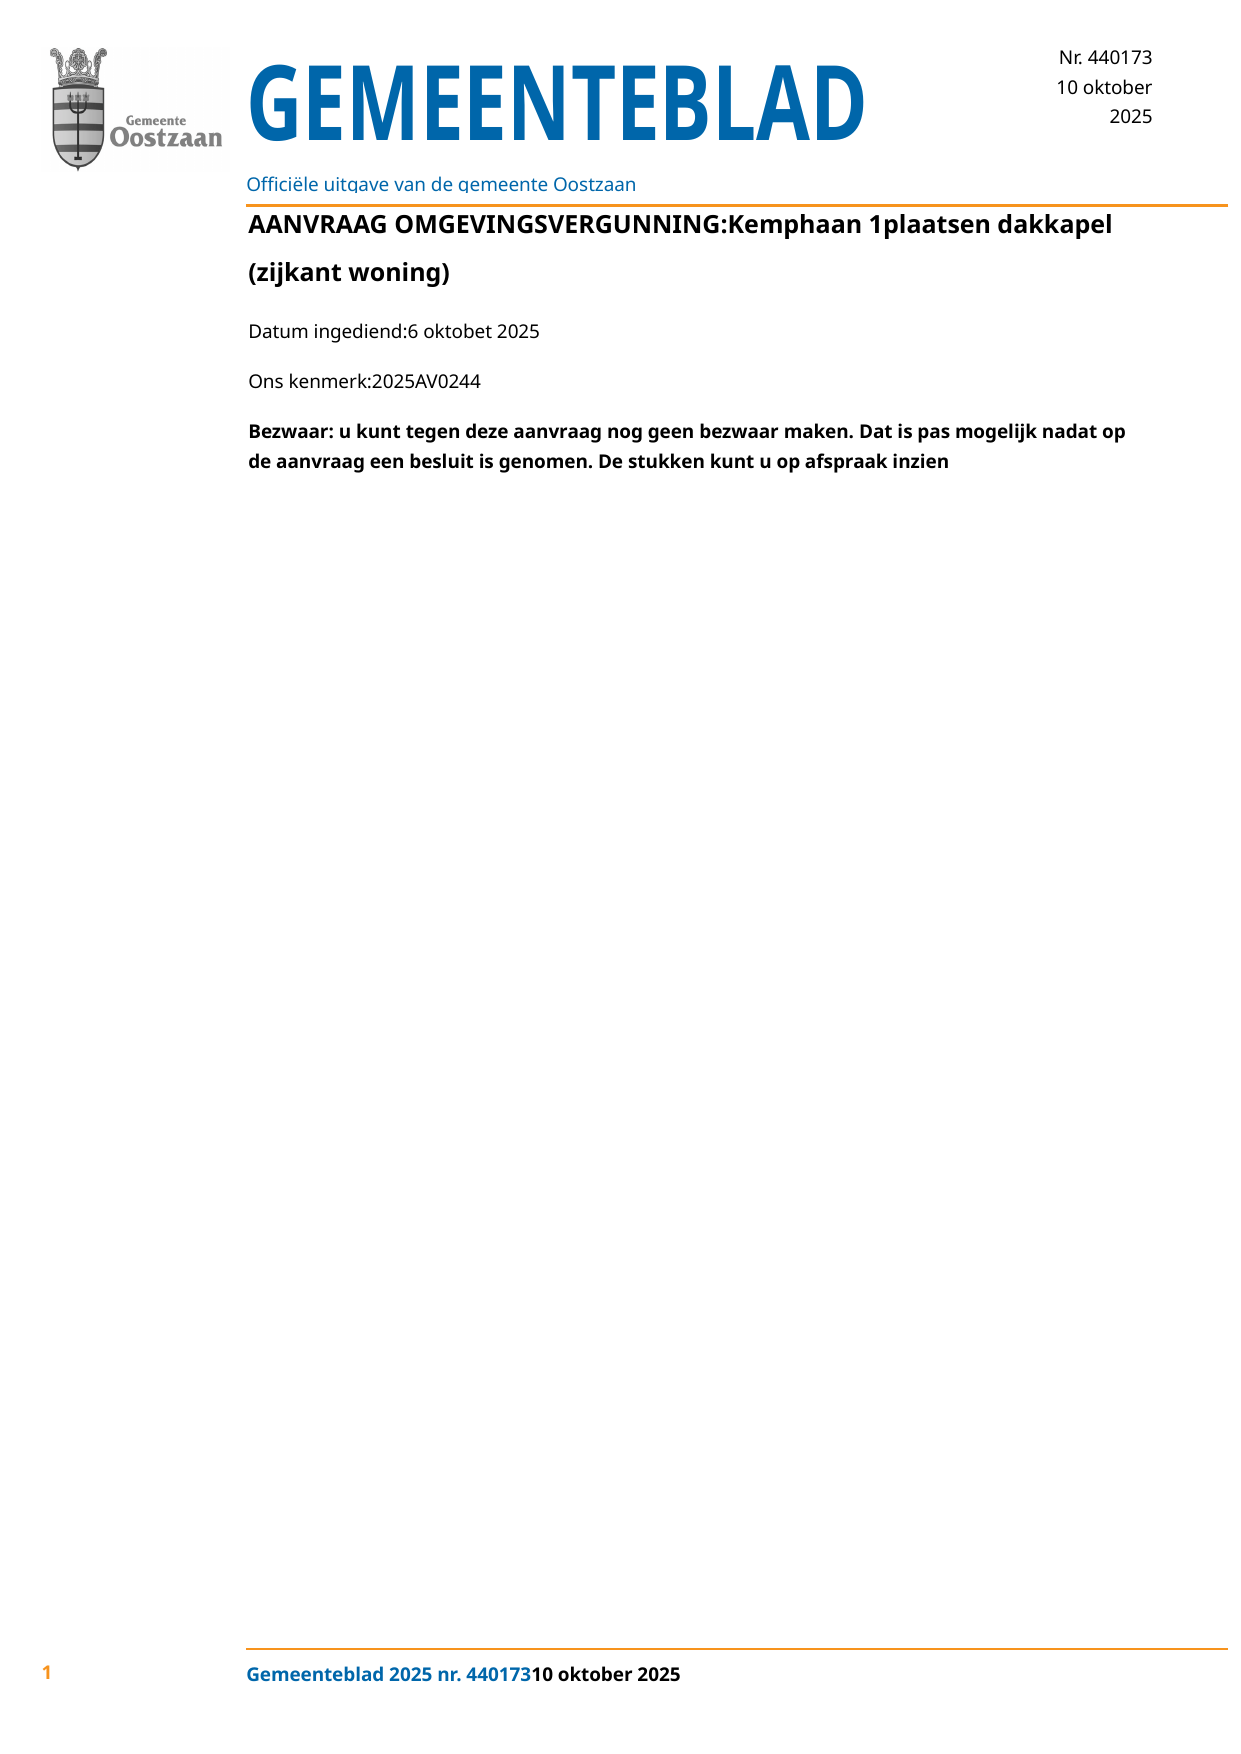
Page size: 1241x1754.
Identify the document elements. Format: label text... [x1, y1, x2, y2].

text Bezwaar: u kunt tegen deze aanvraag nog geen bezwaar maken. Dat is pas mogelijk nadat op de aanvraag een besluit is genomen. De stukken kunt u op afspraak inzien [248, 419, 1152, 474]
text AANVRAAG OMGEVINGSVERGUNNING:Kemphaan 1plaatsen dakkapel (zijkant woning) [248, 207, 1152, 288]
picture [41, 47, 231, 172]
text Ons kenmerk:2025AV0244 [248, 368, 1152, 394]
text Datum ingediend:6 oktobet 2025 [248, 318, 1152, 344]
